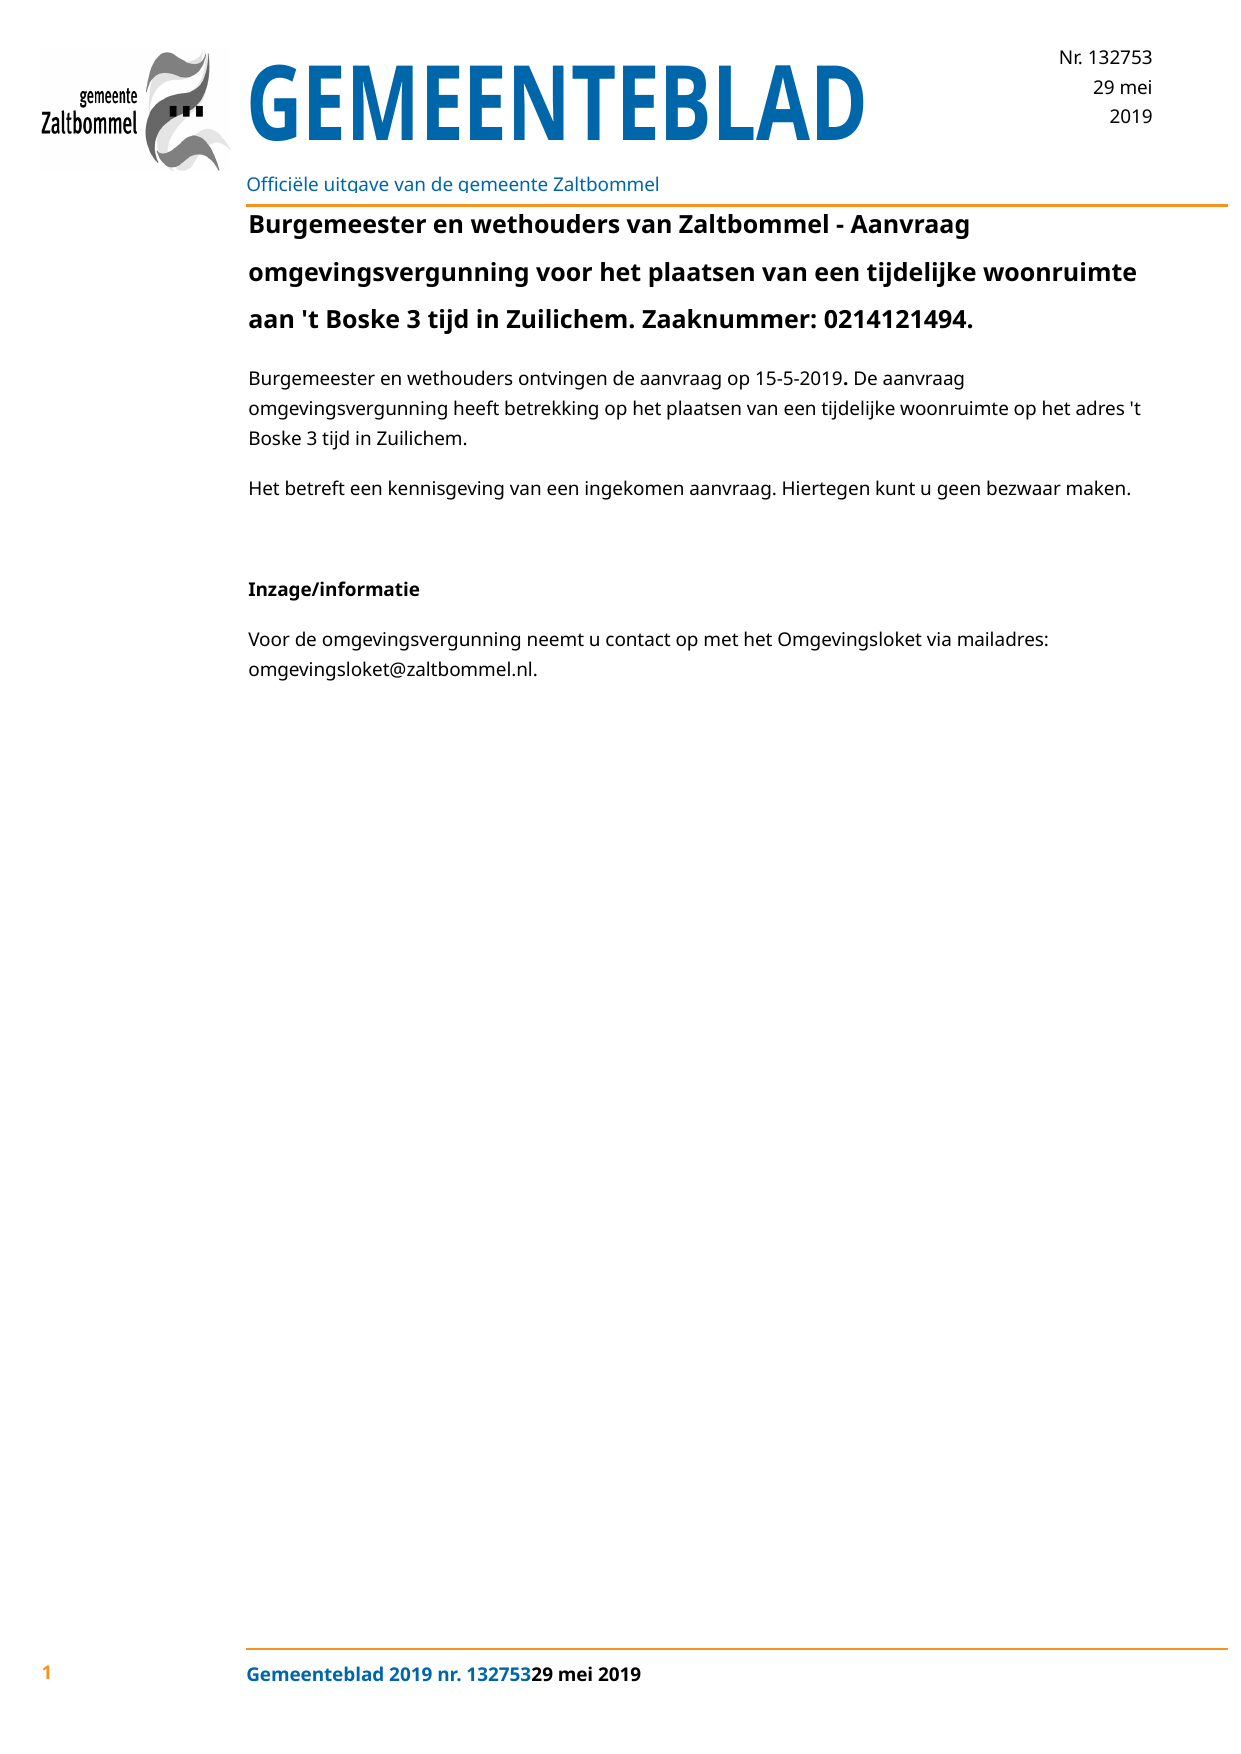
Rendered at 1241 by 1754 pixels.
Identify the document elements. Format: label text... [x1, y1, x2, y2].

text Burgemeester en wethouders ontvingen de aanvraag op 15-5-2019. De aanvraag omgevingsvergunning heeft betrekking op het plaatsen van een tijdelijke woonruimte op het adres 't Boske 3 tijd in Zuilichem. [248, 366, 1152, 450]
text Burgemeester en wethouders van Zaltbommel - Aanvraag omgevingsvergunning voor het plaatsen van een tijdelijke woonruimte aan 't Boske 3 tijd in Zuilichem. Zaaknummer: 0214121494. [248, 207, 1152, 336]
text Inzage/informatie [248, 576, 1152, 602]
text Voor de omgevingsvergunning neemt u contact op met het Omgevingsloket via mailadres: omgevingsloket@zaltbommel.nl. [248, 626, 1152, 682]
text Het betreft een kennisgeving van een ingekomen aanvraag. Hiertegen kunt u geen bezwaar maken. [248, 475, 1152, 501]
picture [41, 47, 231, 172]
